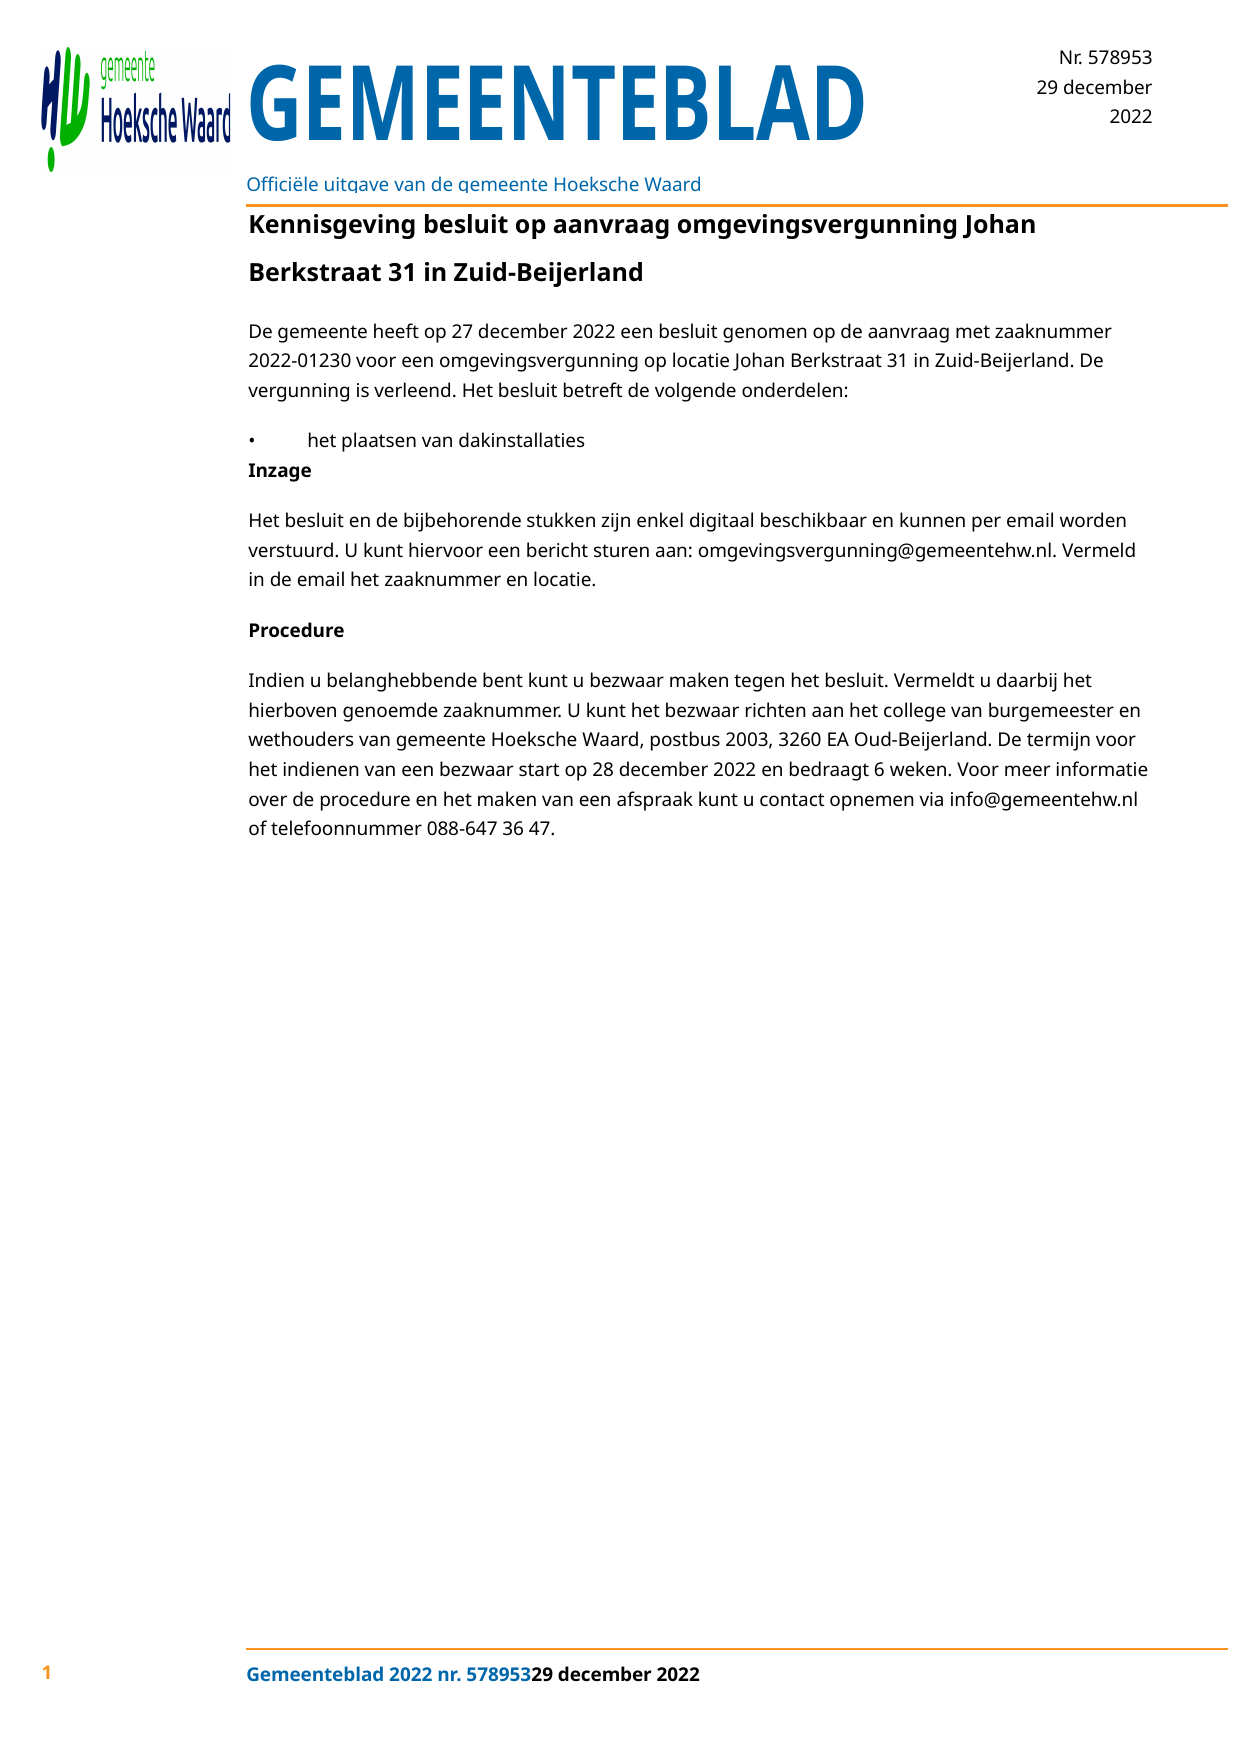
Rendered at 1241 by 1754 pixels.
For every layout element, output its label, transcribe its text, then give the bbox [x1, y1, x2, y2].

list het plaatsen van dakinstallaties [248, 427, 1152, 453]
text Inzage [248, 457, 1152, 483]
text De gemeente heeft op 27 december 2022 een besluit genomen op de aanvraag met zaaknummer 2022-01230 voor een omgevingsvergunning op locatie Johan Berkstraat 31 in Zuid-Beijerland. De vergunning is verleend. Het besluit betreft de volgende onderdelen: [248, 318, 1152, 403]
text Kennisgeving besluit op aanvraag omgevingsvergunning Johan Berkstraat 31 in Zuid-Beijerland [248, 207, 1152, 288]
text Indien u belanghebbende bent kunt u bezwaar maken tegen het besluit. Vermeldt u daarbij het hierboven genoemde zaaknummer. U kunt het bezwaar richten aan het college van burgemeester en wethouders van gemeente Hoeksche Waard, postbus 2003, 3260 EA Oud-Beijerland. De termijn voor het indienen van een bezwaar start op 28 december 2022 en bedraagt 6 weken. Voor meer informatie over de procedure en het maken van een afspraak kunt u contact opnemen via info@gemeentehw.nl of telefoonnummer 088-647 36 47. [248, 667, 1152, 841]
picture [41, 47, 231, 172]
text Het besluit en de bijbehorende stukken zijn enkel digitaal beschikbaar en kunnen per email worden verstuurd. U kunt hiervoor een bericht sturen aan: omgevingsvergunning@gemeentehw.nl. Vermeld in de email het zaaknummer en locatie. [248, 507, 1152, 592]
text Procedure [248, 617, 1152, 643]
